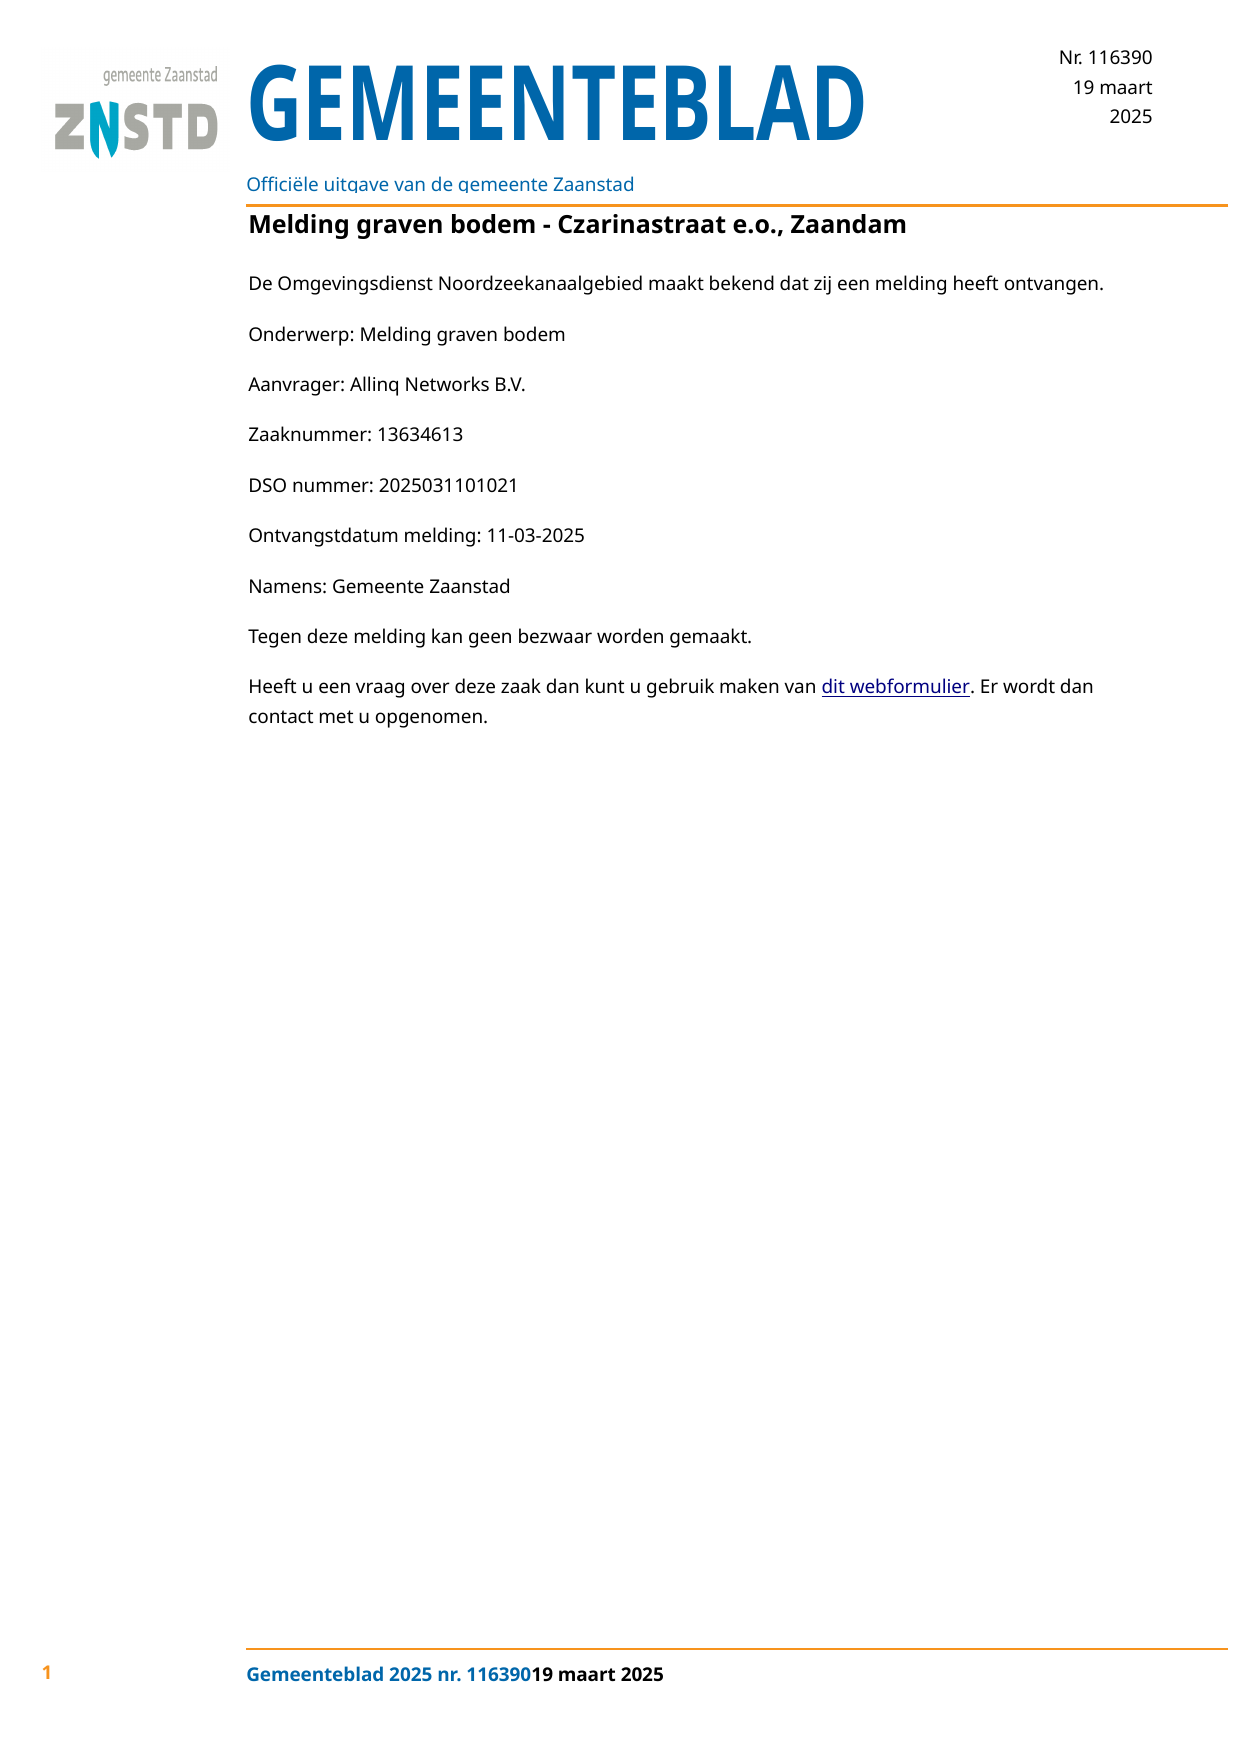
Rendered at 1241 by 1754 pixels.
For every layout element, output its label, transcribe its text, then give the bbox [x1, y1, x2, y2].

text Heeft u een vraag over deze zaak dan kunt u gebruik maken van dit webformulier. Er wordt dan contact met u opgenomen. [248, 674, 1152, 729]
text DSO nummer: 2025031101021 [248, 472, 1152, 498]
text Zaaknummer: 13634613 [248, 422, 1152, 447]
text Tegen deze melding kan geen bezwaar worden gemaakt. [248, 623, 1152, 649]
text De Omgevingsdienst Noordzeekanaalgebied maakt bekend dat zij een melding heeft ontvangen. [248, 270, 1152, 296]
text Onderwerp: Melding graven bodem [248, 321, 1152, 346]
text Namens: Gemeente Zaanstad [248, 573, 1152, 598]
text Ontvangstdatum melding: 11-03-2025 [248, 522, 1152, 548]
text Aanvrager: Allinq Networks B.V. [248, 371, 1152, 397]
picture [41, 47, 231, 172]
text Melding graven bodem - Czarinastraat e.o., Zaandam [248, 207, 1152, 241]
